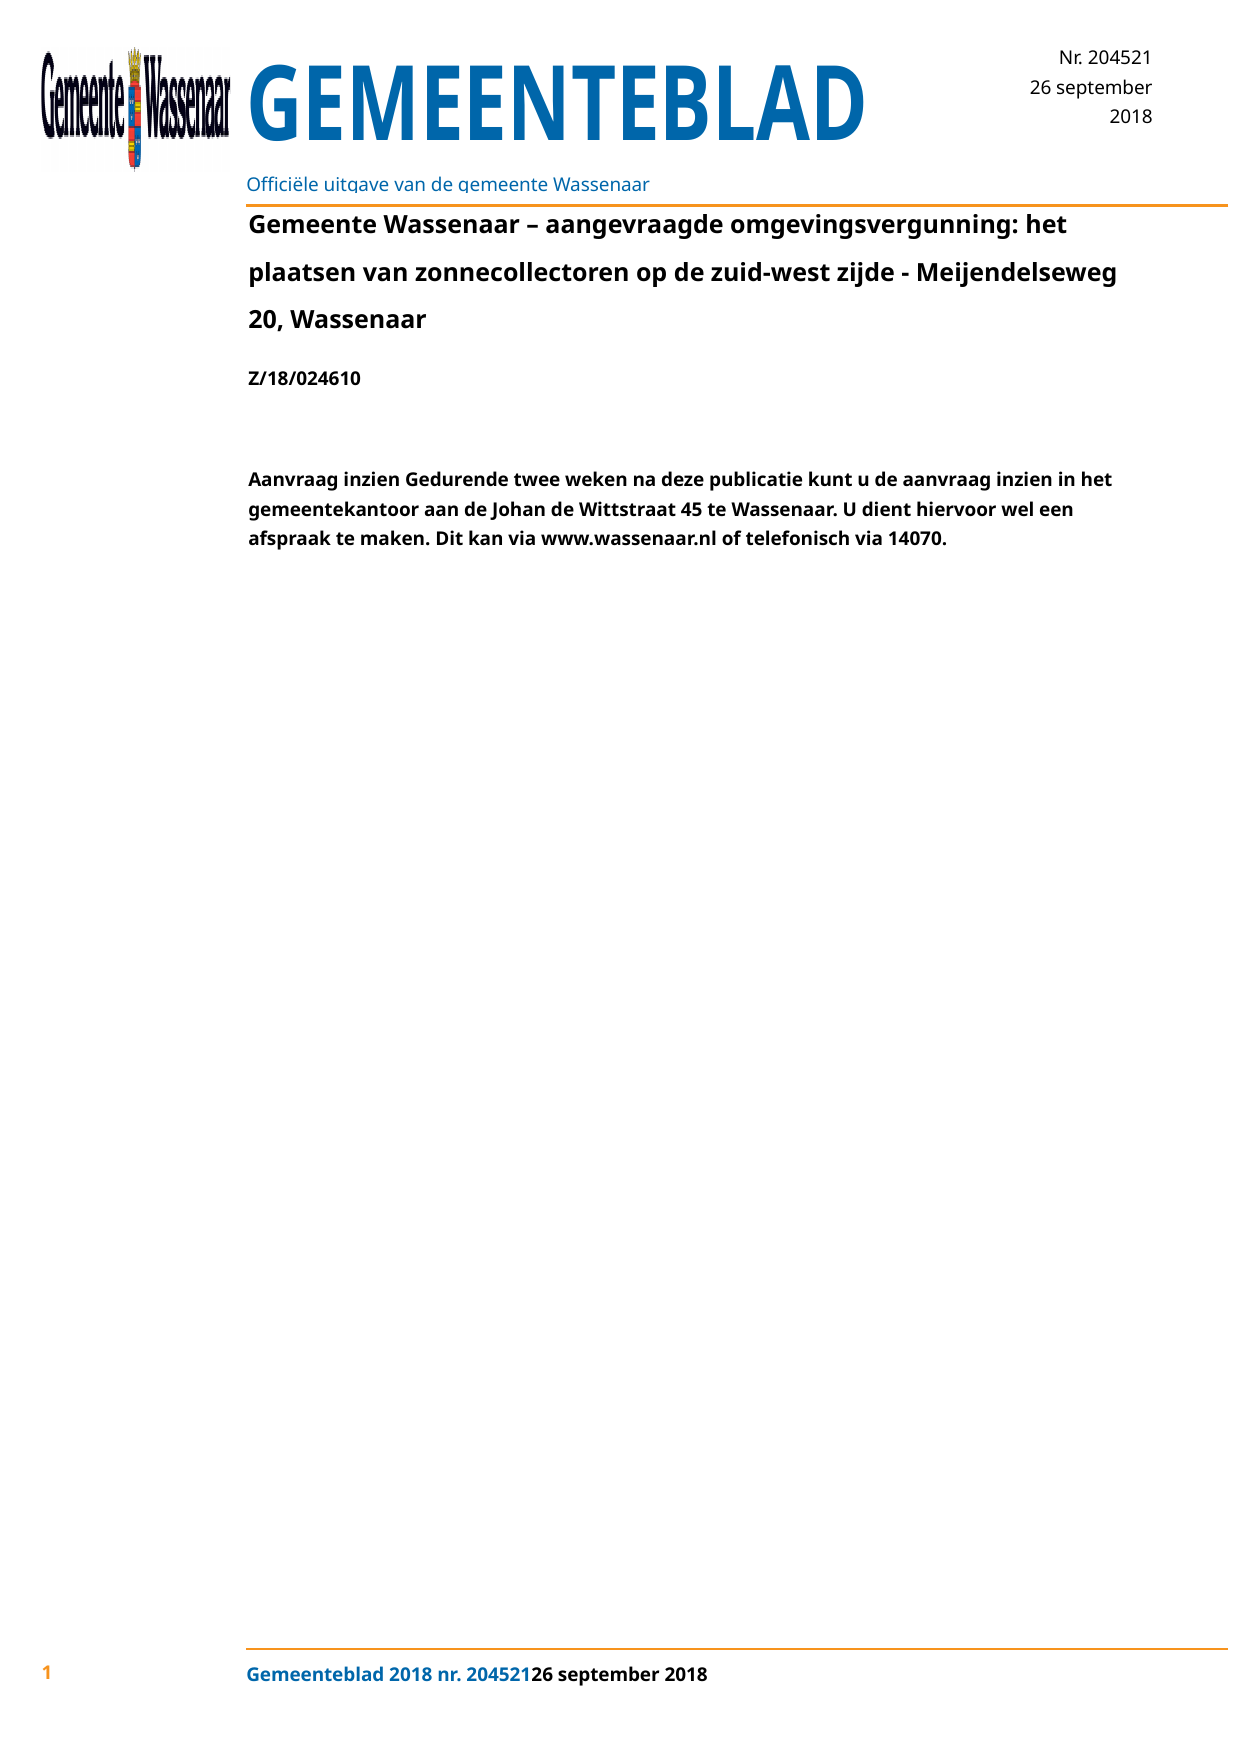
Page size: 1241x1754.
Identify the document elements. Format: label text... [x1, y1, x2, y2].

text Z/18/024610 [248, 366, 1152, 391]
picture [41, 47, 231, 172]
text Aanvraag inzien Gedurende twee weken na deze publicatie kunt u de aanvraag inzien in het gemeentekantoor aan de Johan de Wittstraat 45 te Wassenaar. U dient hiervoor wel een afspraak te maken. Dit kan via www.wassenaar.nl of telefonisch via 14070. [248, 466, 1152, 551]
text Gemeente Wassenaar – aangevraagde omgevingsvergunning: het plaatsen van zonnecollectoren op de zuid-west zijde - Meijendelseweg 20, Wassenaar [248, 207, 1152, 336]
